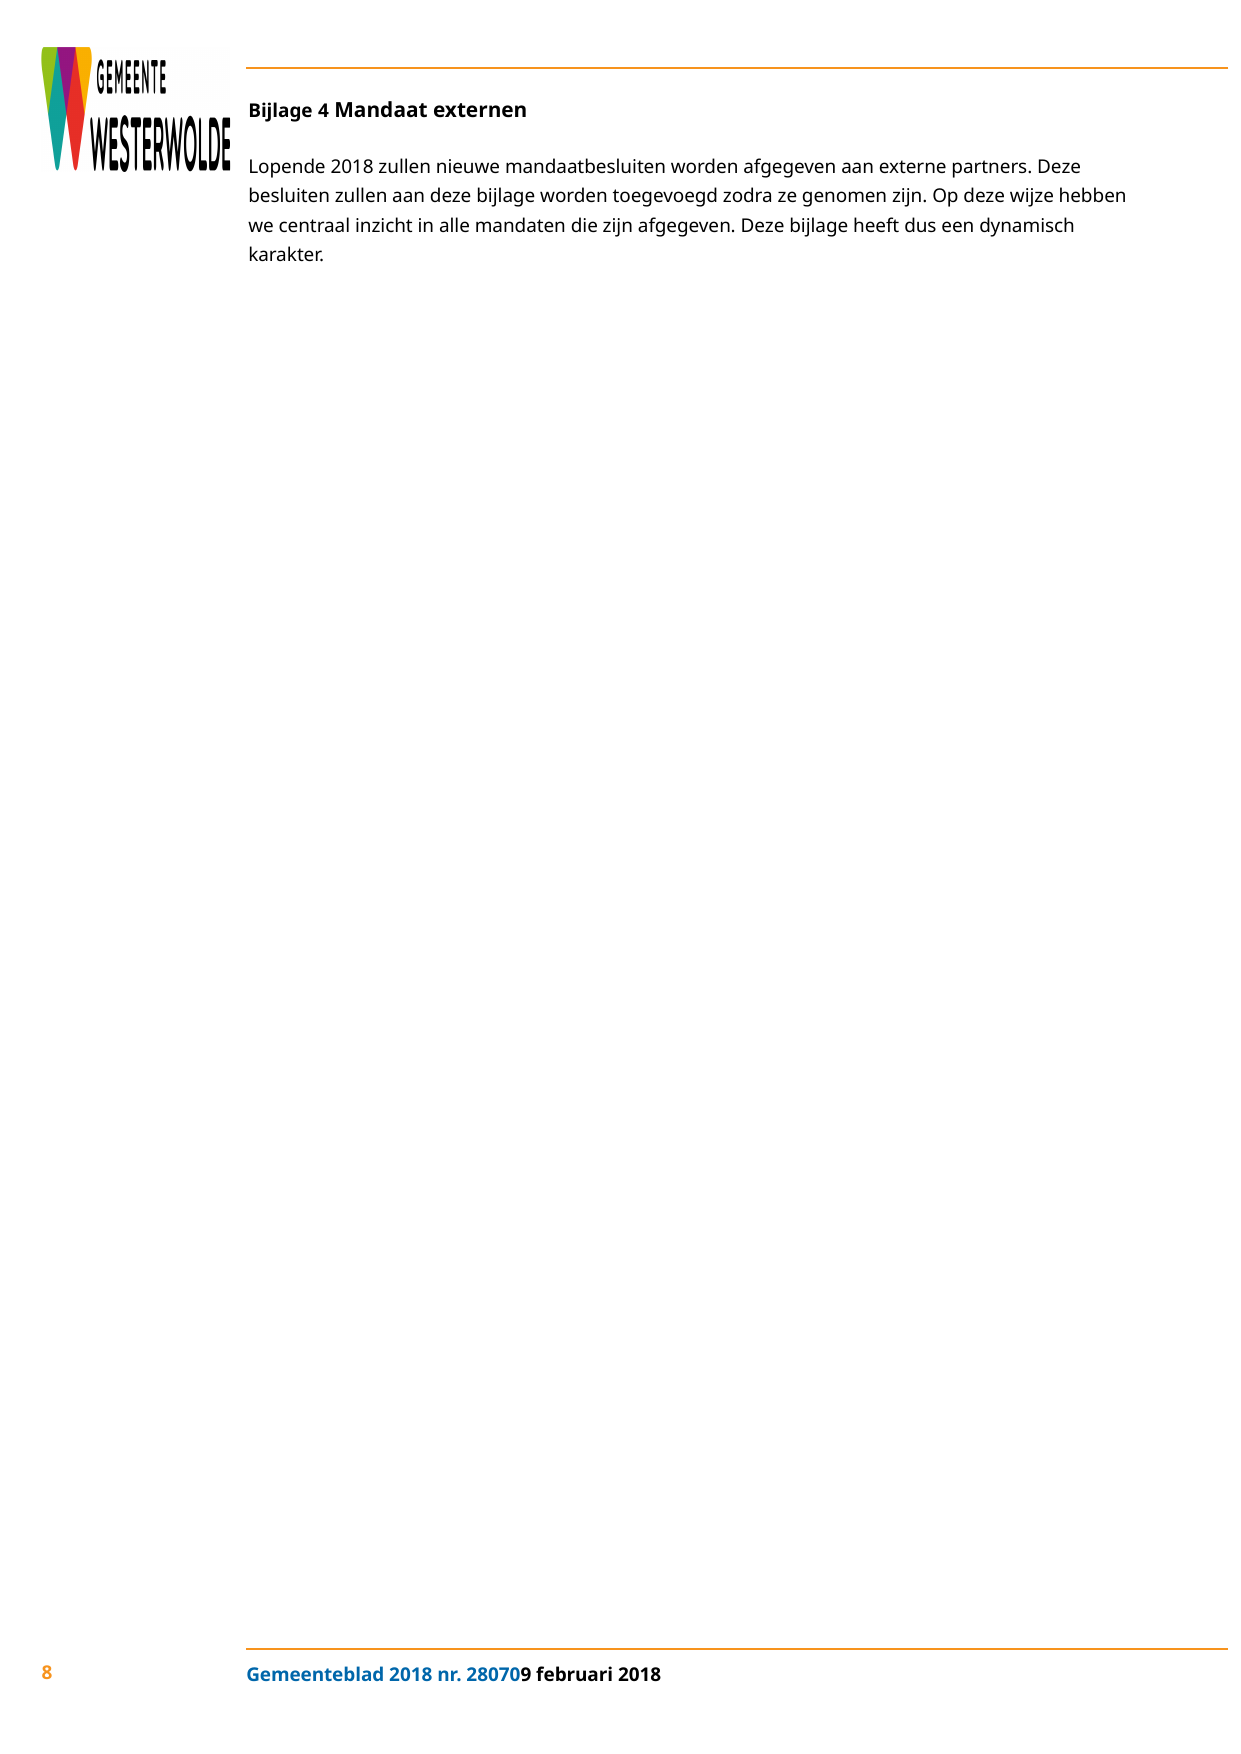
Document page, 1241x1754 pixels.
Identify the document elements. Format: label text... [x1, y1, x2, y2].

text Bijlage 4 Mandaat externen [248, 95, 1152, 123]
text Lopende 2018 zullen nieuwe mandaatbesluiten worden afgegeven aan externe partners. Deze besluiten zullen aan deze bijlage worden toegevoegd zodra ze genomen zijn. Op deze wijze hebben we centraal inzicht in alle mandaten die zijn afgegeven. Deze bijlage heeft dus een dynamisch karakter. [248, 153, 1152, 267]
picture [41, 47, 231, 172]
